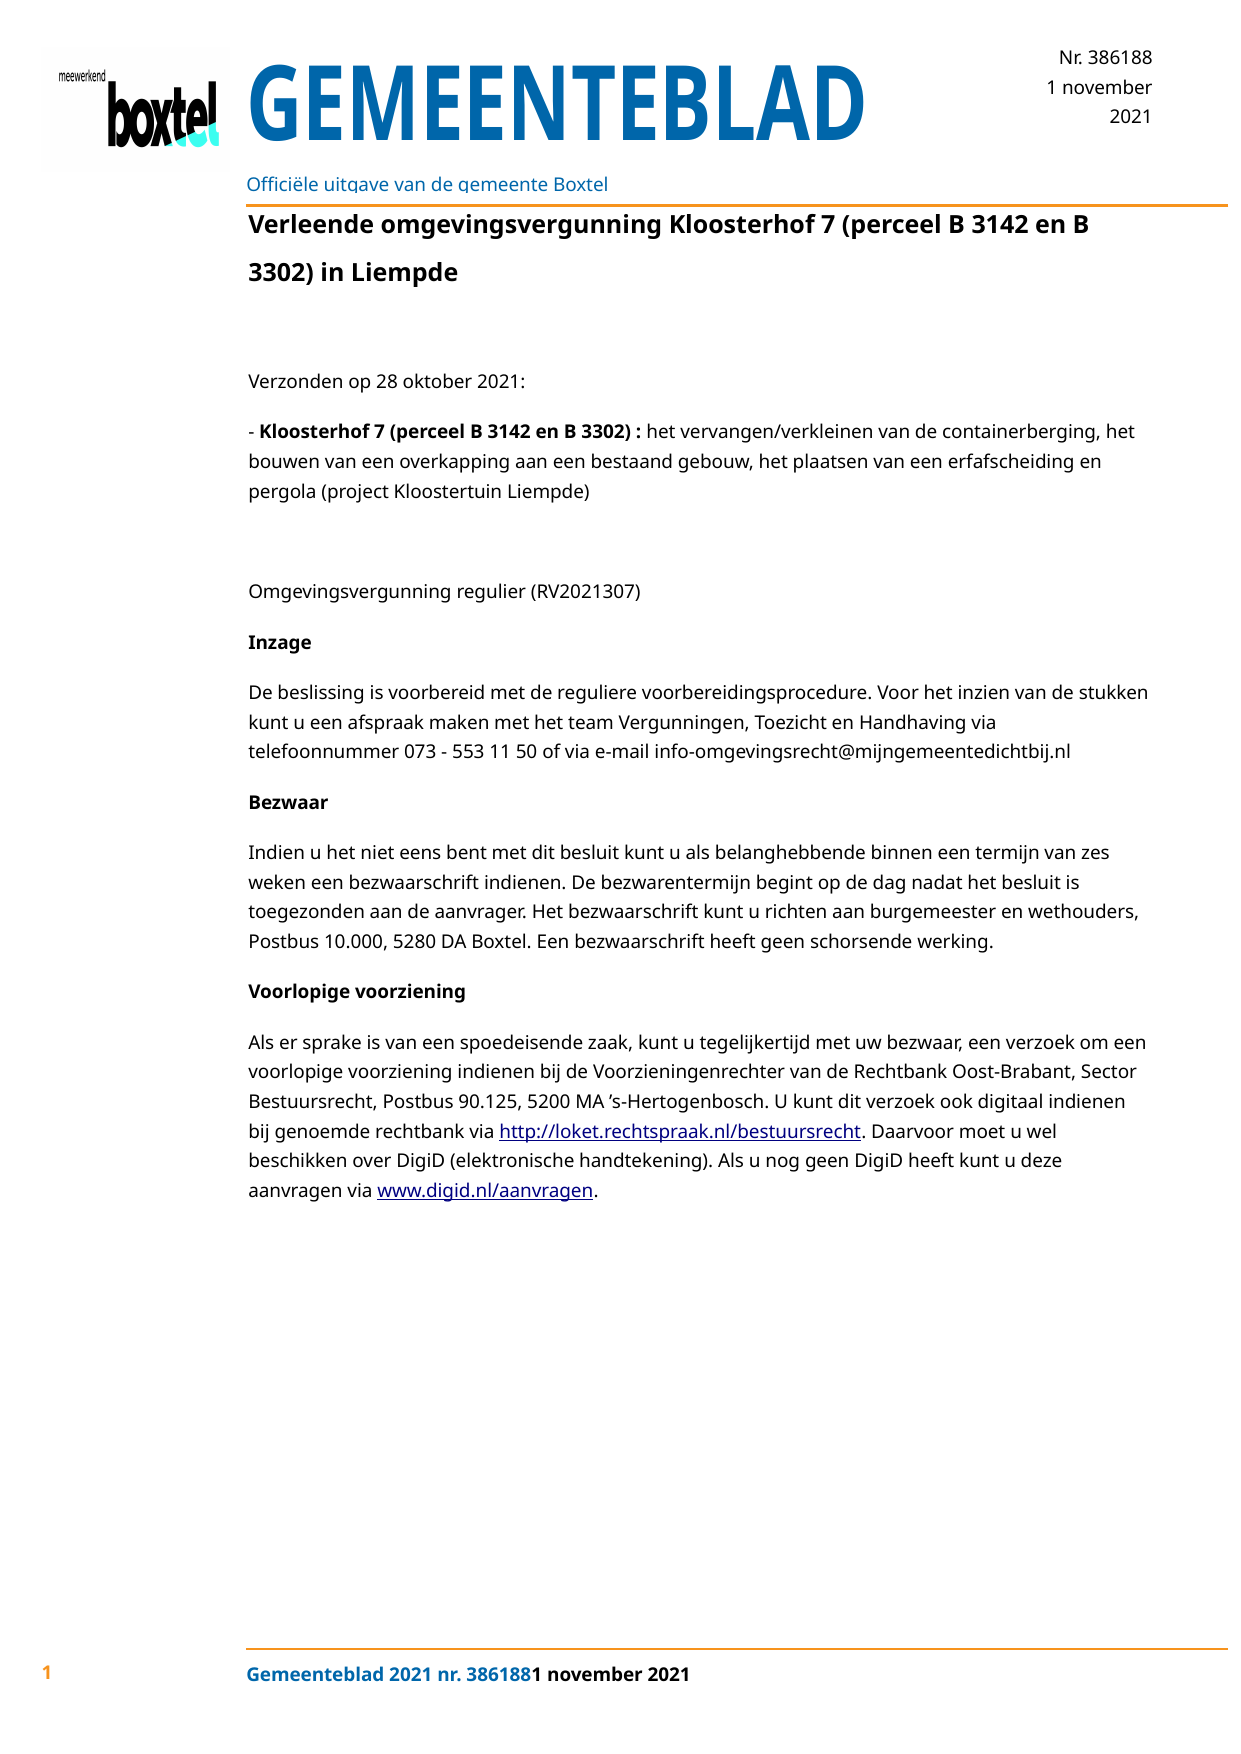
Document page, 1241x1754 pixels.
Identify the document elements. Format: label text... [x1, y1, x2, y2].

text Omgevingsvergunning regulier (RV2021307) [248, 579, 1152, 604]
text De beslissing is voorbereid met de reguliere voorbereidingsprocedure. Voor het inzien van de stukken kunt u een afspraak maken met het team Vergunningen, Toezicht en Handhaving via telefoonnummer 073 - 553 11 50 of via e-mail info-omgevingsrecht@mijngemeentedichtbij.nl [248, 679, 1152, 764]
text Verzonden op 28 oktober 2021: [248, 368, 1152, 394]
picture [41, 47, 231, 172]
text Voorlopige voorziening [248, 979, 1152, 1004]
text Als er sprake is van een spoedeisende zaak, kunt u tegelijkertijd met uw bezwaar, een verzoek om een voorlopige voorziening indienen bij de Voorzieningenrechter van de Rechtbank Oost-Brabant, Sector Bestuursrecht, Postbus 90.125, 5200 MA ’s-Hertogenbosch. U kunt dit verzoek ook digitaal indienen bij genoemde rechtbank via http://loket.rechtspraak.nl/bestuursrecht. Daarvoor moet u wel beschikken over DigiD (elektronische handtekening). Als u nog geen DigiD heeft kunt u deze aanvragen via www.digid.nl/aanvragen. [248, 1029, 1152, 1203]
text Bezwaar [248, 789, 1152, 815]
text - Kloosterhof 7 (perceel B 3142 en B 3302) : het vervangen/verkleinen van de containerberging, het bouwen van een overkapping aan een bestaand gebouw, het plaatsen van een erfafscheiding en pergola (project Kloostertuin Liempde) [248, 419, 1152, 504]
text Indien u het niet eens bent met dit besluit kunt u als belanghebbende binnen een termijn van zes weken een bezwaarschrift indienen. De bezwarentermijn begint op de dag nadat het besluit is toegezonden aan de aanvrager. Het bezwaarschrift kunt u richten aan burgemeester en wethouders, Postbus 10.000, 5280 DA Boxtel. Een bezwaarschrift heeft geen schorsende werking. [248, 839, 1152, 954]
text Inzage [248, 629, 1152, 655]
text Verleende omgevingsvergunning Kloosterhof 7 (perceel B 3142 en B 3302) in Liempde [248, 207, 1152, 288]
